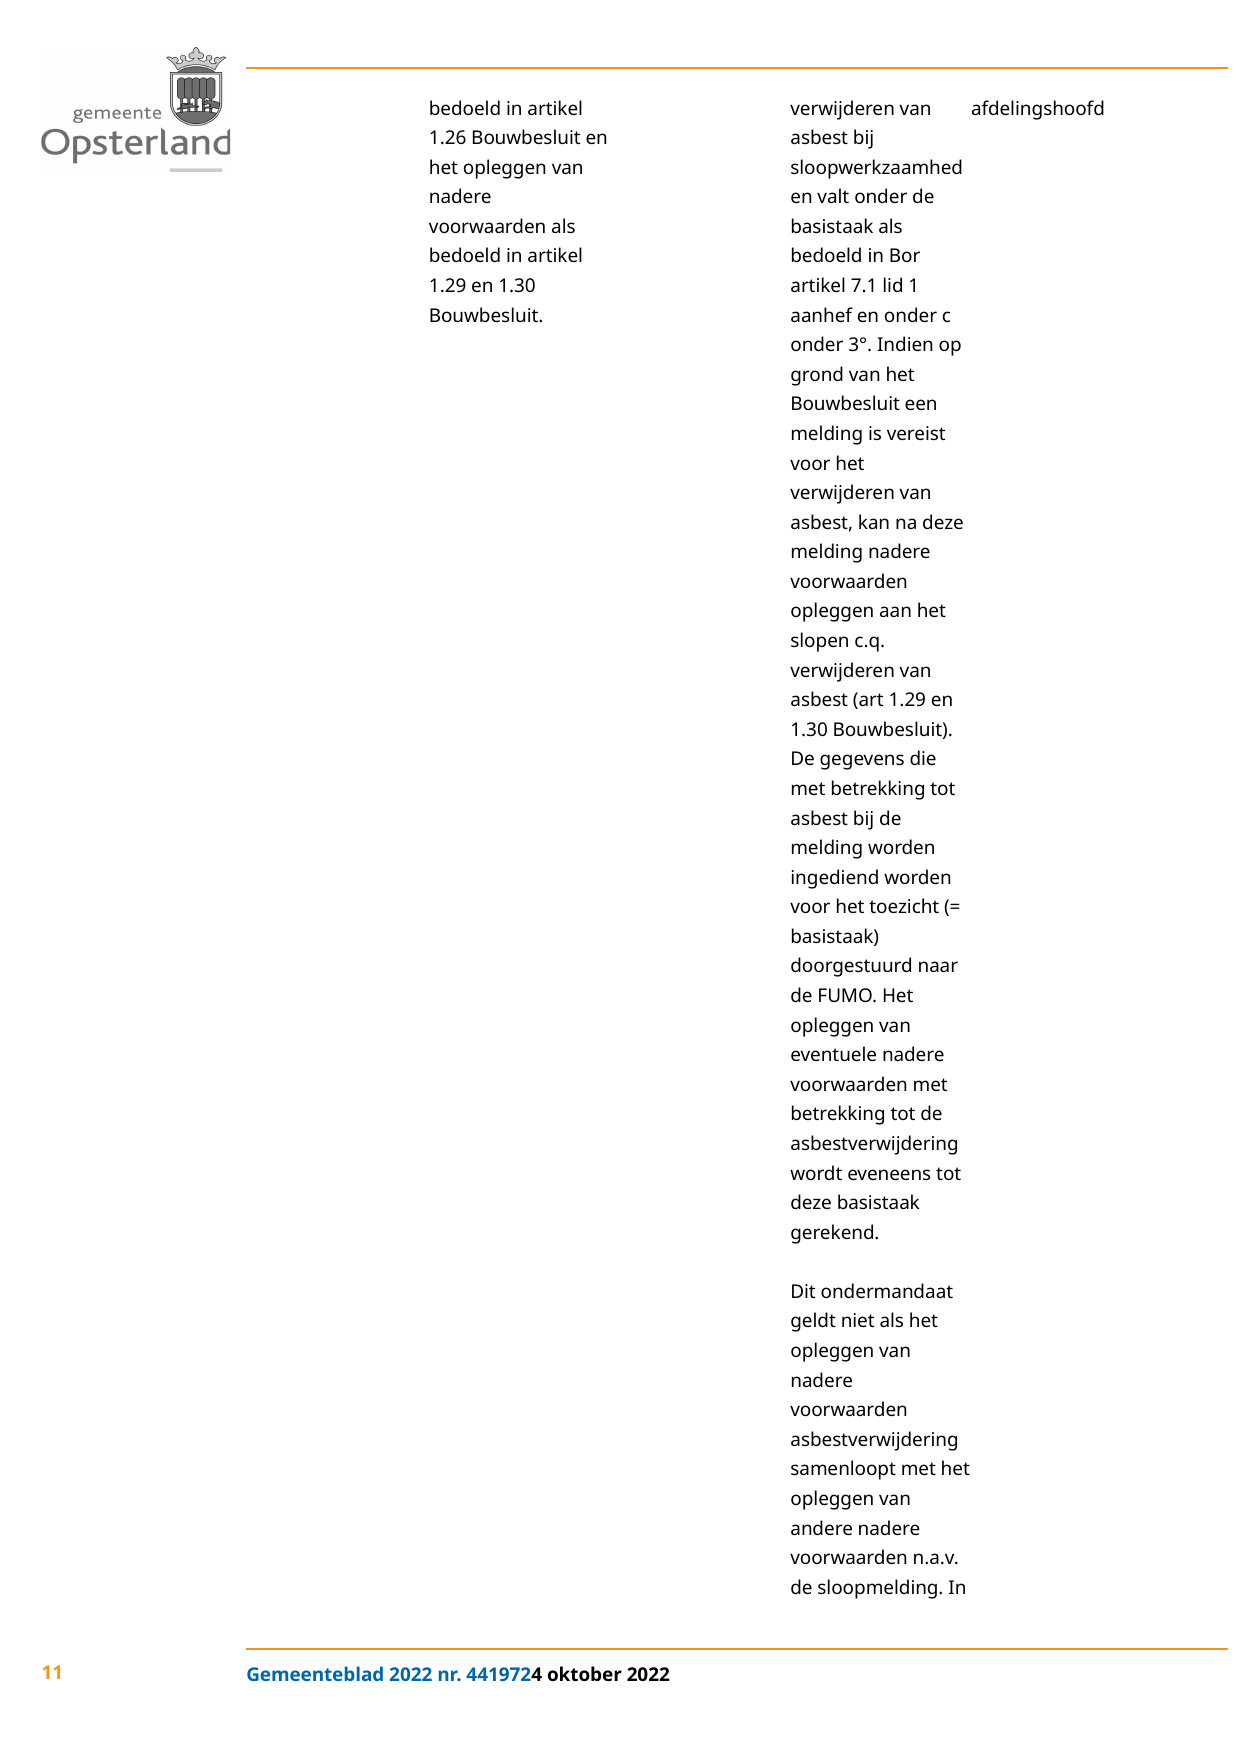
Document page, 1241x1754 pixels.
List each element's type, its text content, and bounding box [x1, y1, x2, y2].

table_cell afdelingshoofd [971, 95, 1152, 1600]
table_cell [248, 95, 429, 1600]
table_cell bedoeld in artikel 1.26 Bouwbesluit en het opleggen van nadere voorwaarden als bedoeld in artikel 1.29 en 1.30 Bouwbesluit. [429, 95, 609, 1600]
picture [41, 47, 231, 172]
table_cell [609, 95, 790, 1600]
table_cell verwijderen van asbest bij sloopwerkzaamheden valt onder de basistaak als bedoeld in Bor artikel 7.1 lid 1 aanhef en onder c onder 3°. Indien op grond van het Bouwbesluit een melding is vereist voor het verwijderen van asbest, kan na deze melding nadere voorwaarden opleggen aan het slopen c.q. verwijderen van asbest (art 1.29 en 1.30 Bouwbesluit). De gegevens die met betrekking tot asbest bij de melding worden ingediend worden voor het toezicht (= basistaak) doorgestuurd naar de FUMO. Het opleggen van eventuele nadere voorwaarden met betrekking tot de asbestverwijdering wordt eveneens tot deze basistaak gerekend. Dit ondermandaat geldt niet als het opleggen van nadere voorwaarden asbestverwijdering samenloopt met het opleggen van andere nadere voorwaarden n.a.v. de sloopmelding. In [790, 95, 971, 1600]
